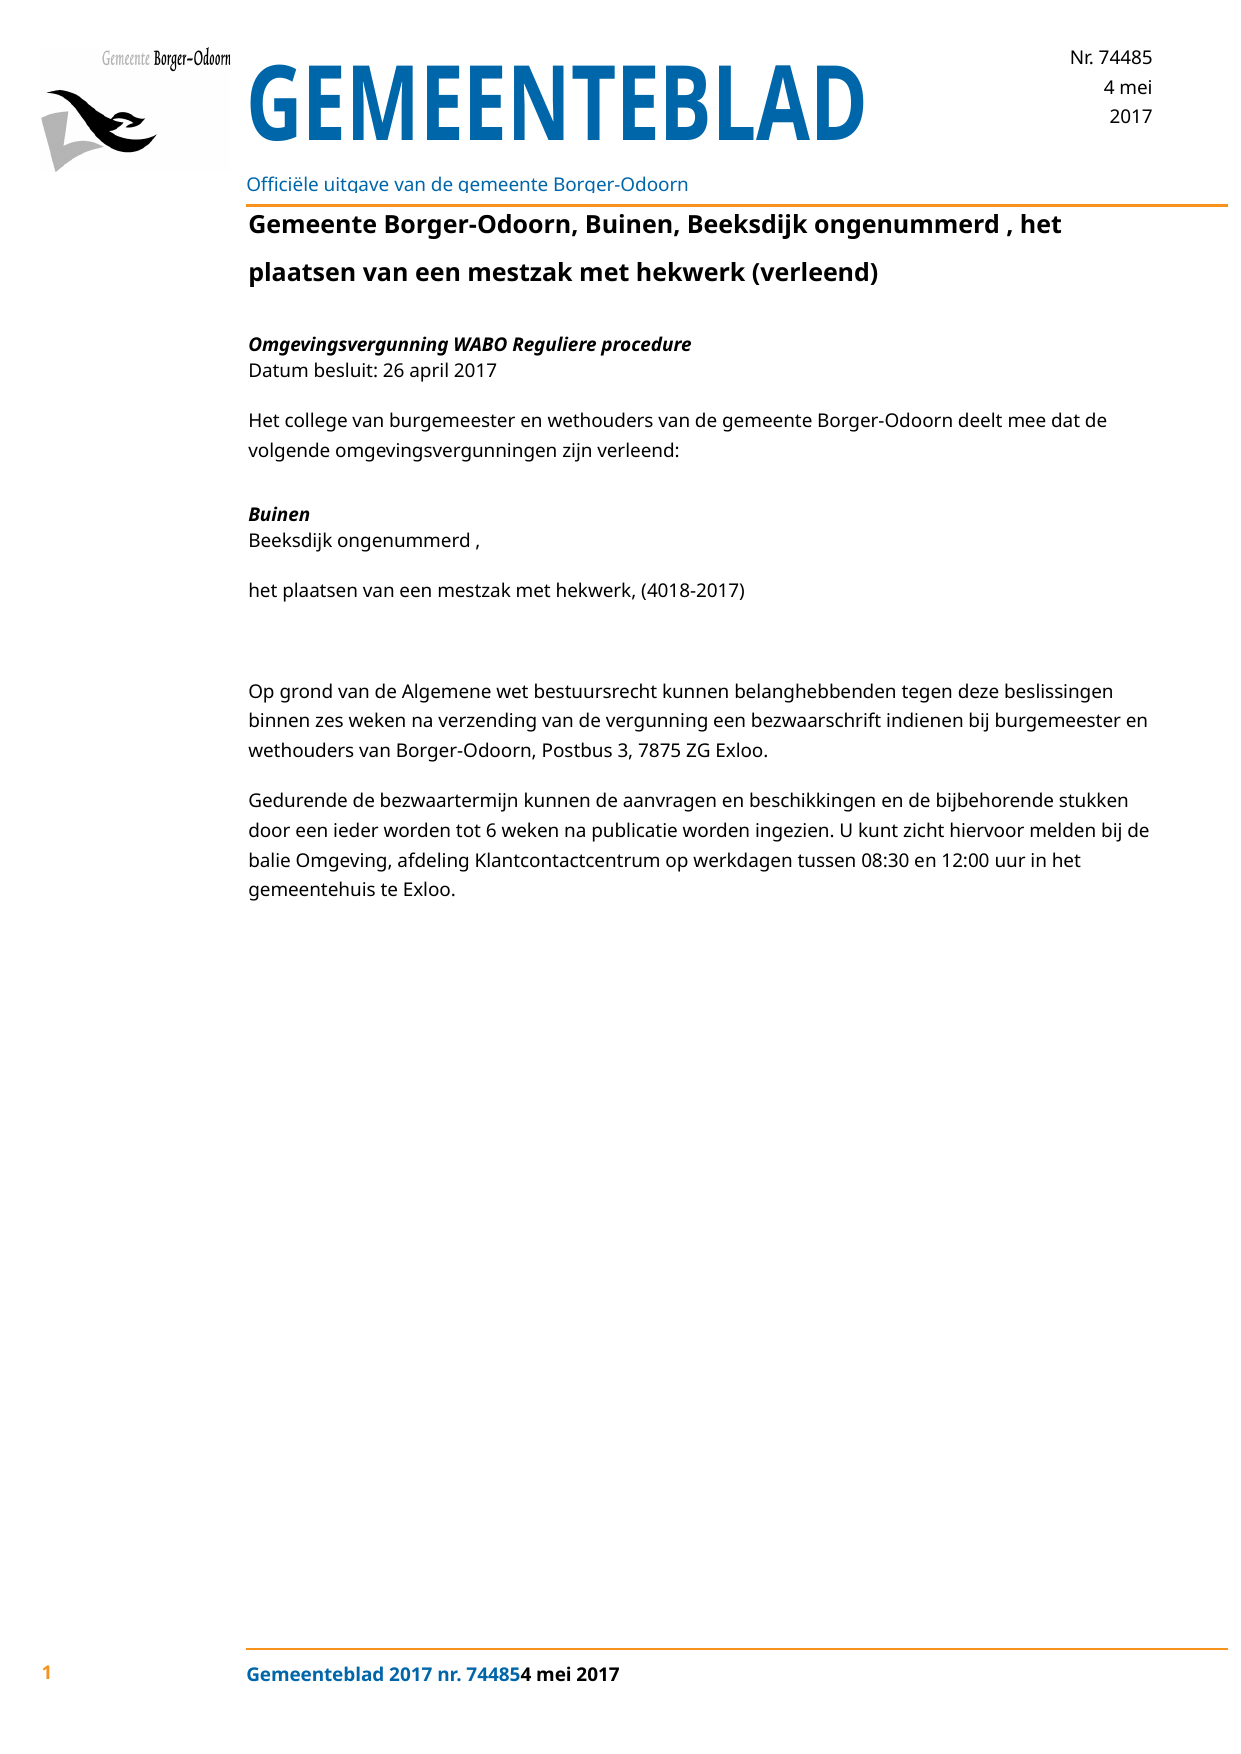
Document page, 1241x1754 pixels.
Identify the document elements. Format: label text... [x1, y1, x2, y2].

text Datum besluit: 26 april 2017 [248, 357, 1152, 383]
text Omgevingsvergunning WABO Reguliere procedure [248, 331, 1152, 357]
text Beeksdijk ongenummerd , [248, 527, 1152, 553]
text Op grond van de Algemene wet bestuursrecht kunnen belanghebbenden tegen deze beslissingen binnen zes weken na verzending van de vergunning een bezwaarschrift indienen bij burgemeester en wethouders van Borger-Odoorn, Postbus 3, 7875 ZG Exloo. [248, 678, 1152, 763]
text Gedurende de bezwaartermijn kunnen de aanvragen en beschikkingen en de bijbehorende stukken door een ieder worden tot 6 weken na publicatie worden ingezien. U kunt zicht hiervoor melden bij de balie Omgeving, afdeling Klantcontactcentrum op werkdagen tussen 08:30 en 12:00 uur in het gemeentehuis te Exloo. [248, 788, 1152, 902]
text Het college van burgemeester en wethouders van de gemeente Borger-Odoorn deelt mee dat de volgende omgevingsvergunningen zijn verleend: [248, 408, 1152, 463]
text Buinen [248, 501, 1152, 527]
text het plaatsen van een mestzak met hekwerk, (4018-2017) [248, 577, 1152, 603]
text Gemeente Borger-Odoorn, Buinen, Beeksdijk ongenummerd , het plaatsen van een mestzak met hekwerk (verleend) [248, 207, 1152, 288]
picture [41, 47, 231, 172]
